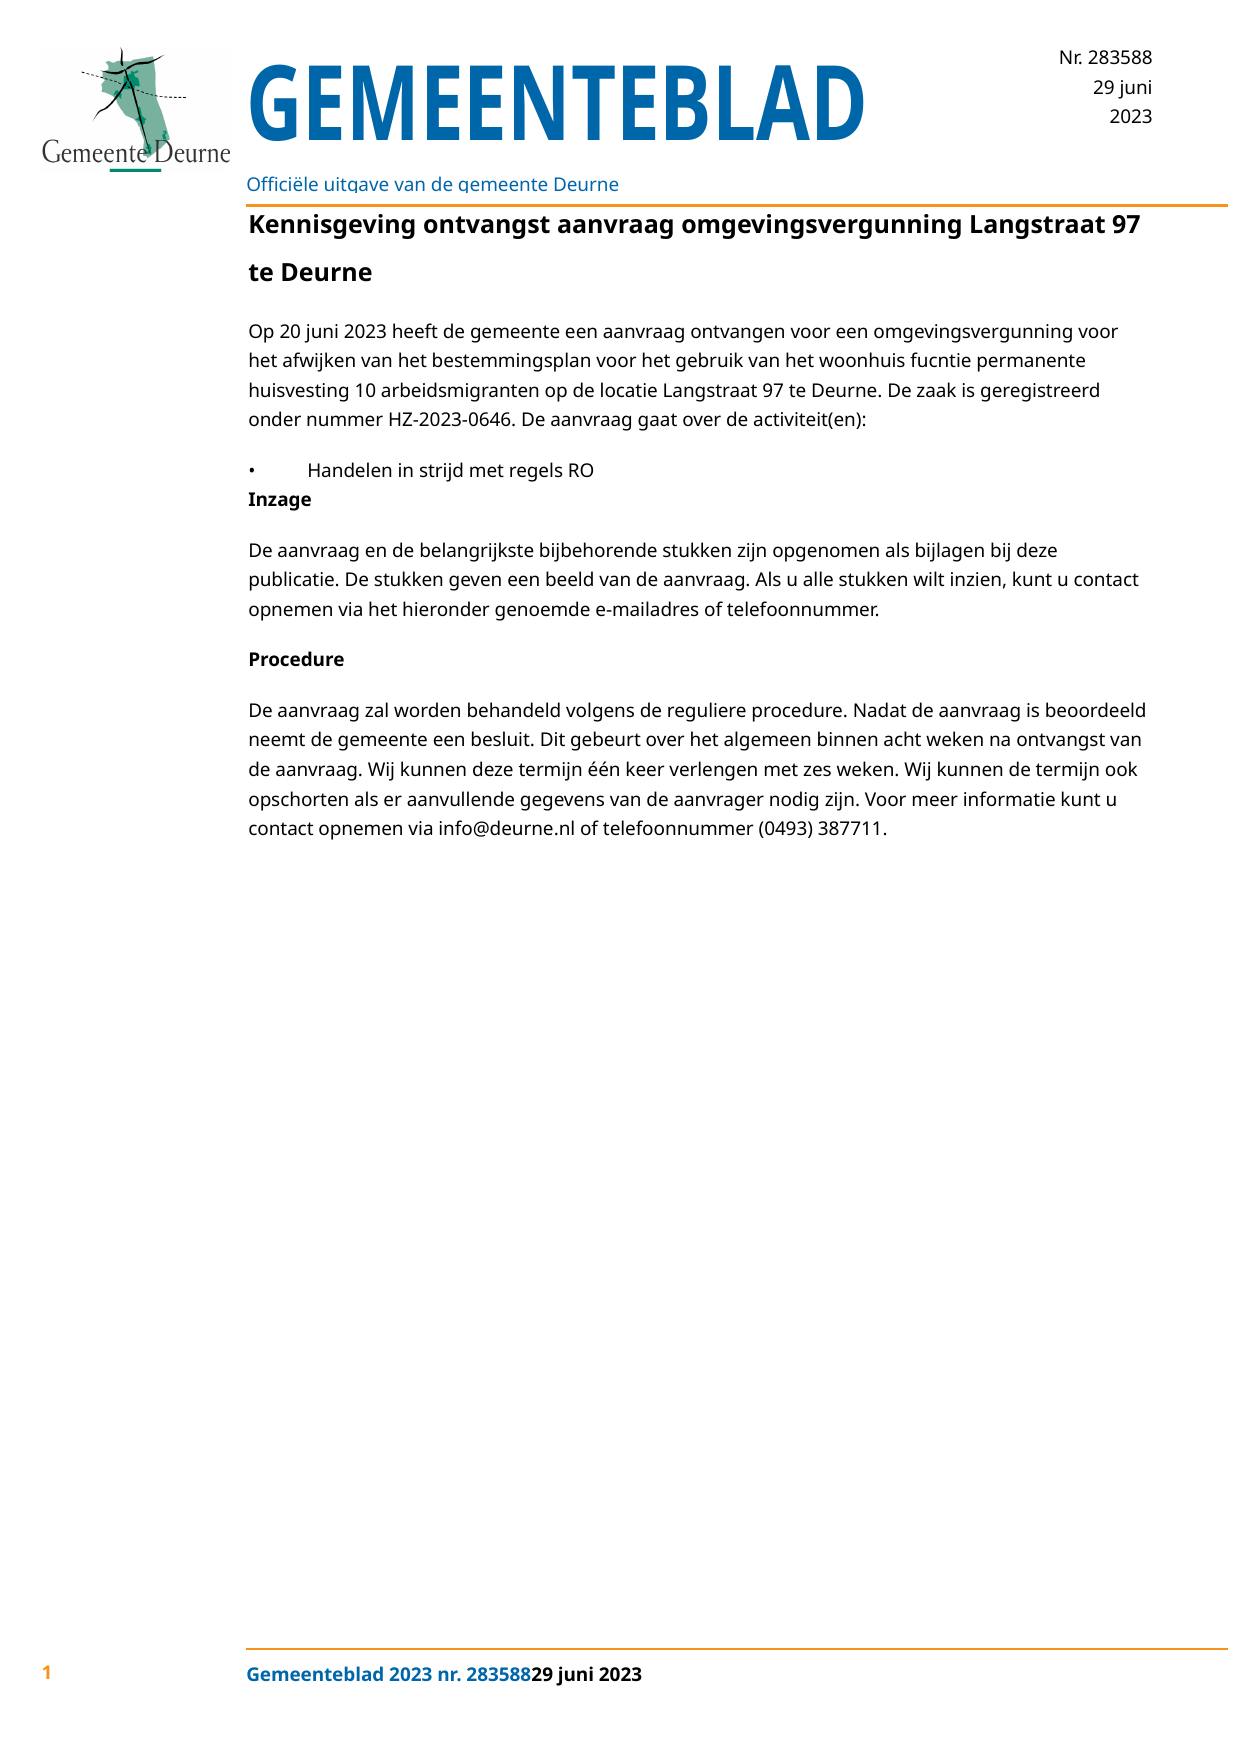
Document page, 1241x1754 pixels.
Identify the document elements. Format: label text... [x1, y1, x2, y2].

text De aanvraag zal worden behandeld volgens de reguliere procedure. Nadat de aanvraag is beoordeeld neemt de gemeente een besluit. Dit gebeurt over het algemeen binnen acht weken na ontvangst van de aanvraag. Wij kunnen deze termijn één keer verlengen met zes weken. Wij kunnen de termijn ook opschorten als er aanvullende gegevens van de aanvrager nodig zijn. Voor meer informatie kunt u contact opnemen via info@deurne.nl of telefoonnummer (0493) 387711. [248, 697, 1152, 841]
text Kennisgeving ontvangst aanvraag omgevingsvergunning Langstraat 97 te Deurne [248, 207, 1152, 288]
text Op 20 juni 2023 heeft de gemeente een aanvraag ontvangen voor een omgevingsvergunning voor het afwijken van het bestemmingsplan voor het gebruik van het woonhuis fucntie permanente huisvesting 10 arbeidsmigranten op de locatie Langstraat 97 te Deurne. De zaak is geregistreerd onder nummer HZ-2023-0646. De aanvraag gaat over de activiteit(en): [248, 318, 1152, 432]
text Procedure [248, 647, 1152, 672]
list Handelen in strijd met regels RO [248, 457, 1152, 483]
picture [41, 47, 231, 172]
text De aanvraag en de belangrijkste bijbehorende stukken zijn opgenomen als bijlagen bij deze publicatie. De stukken geven een beeld van de aanvraag. Als u alle stukken wilt inzien, kunt u contact opnemen via het hieronder genoemde e-mailadres of telefoonnummer. [248, 537, 1152, 622]
text Inzage [248, 487, 1152, 512]
